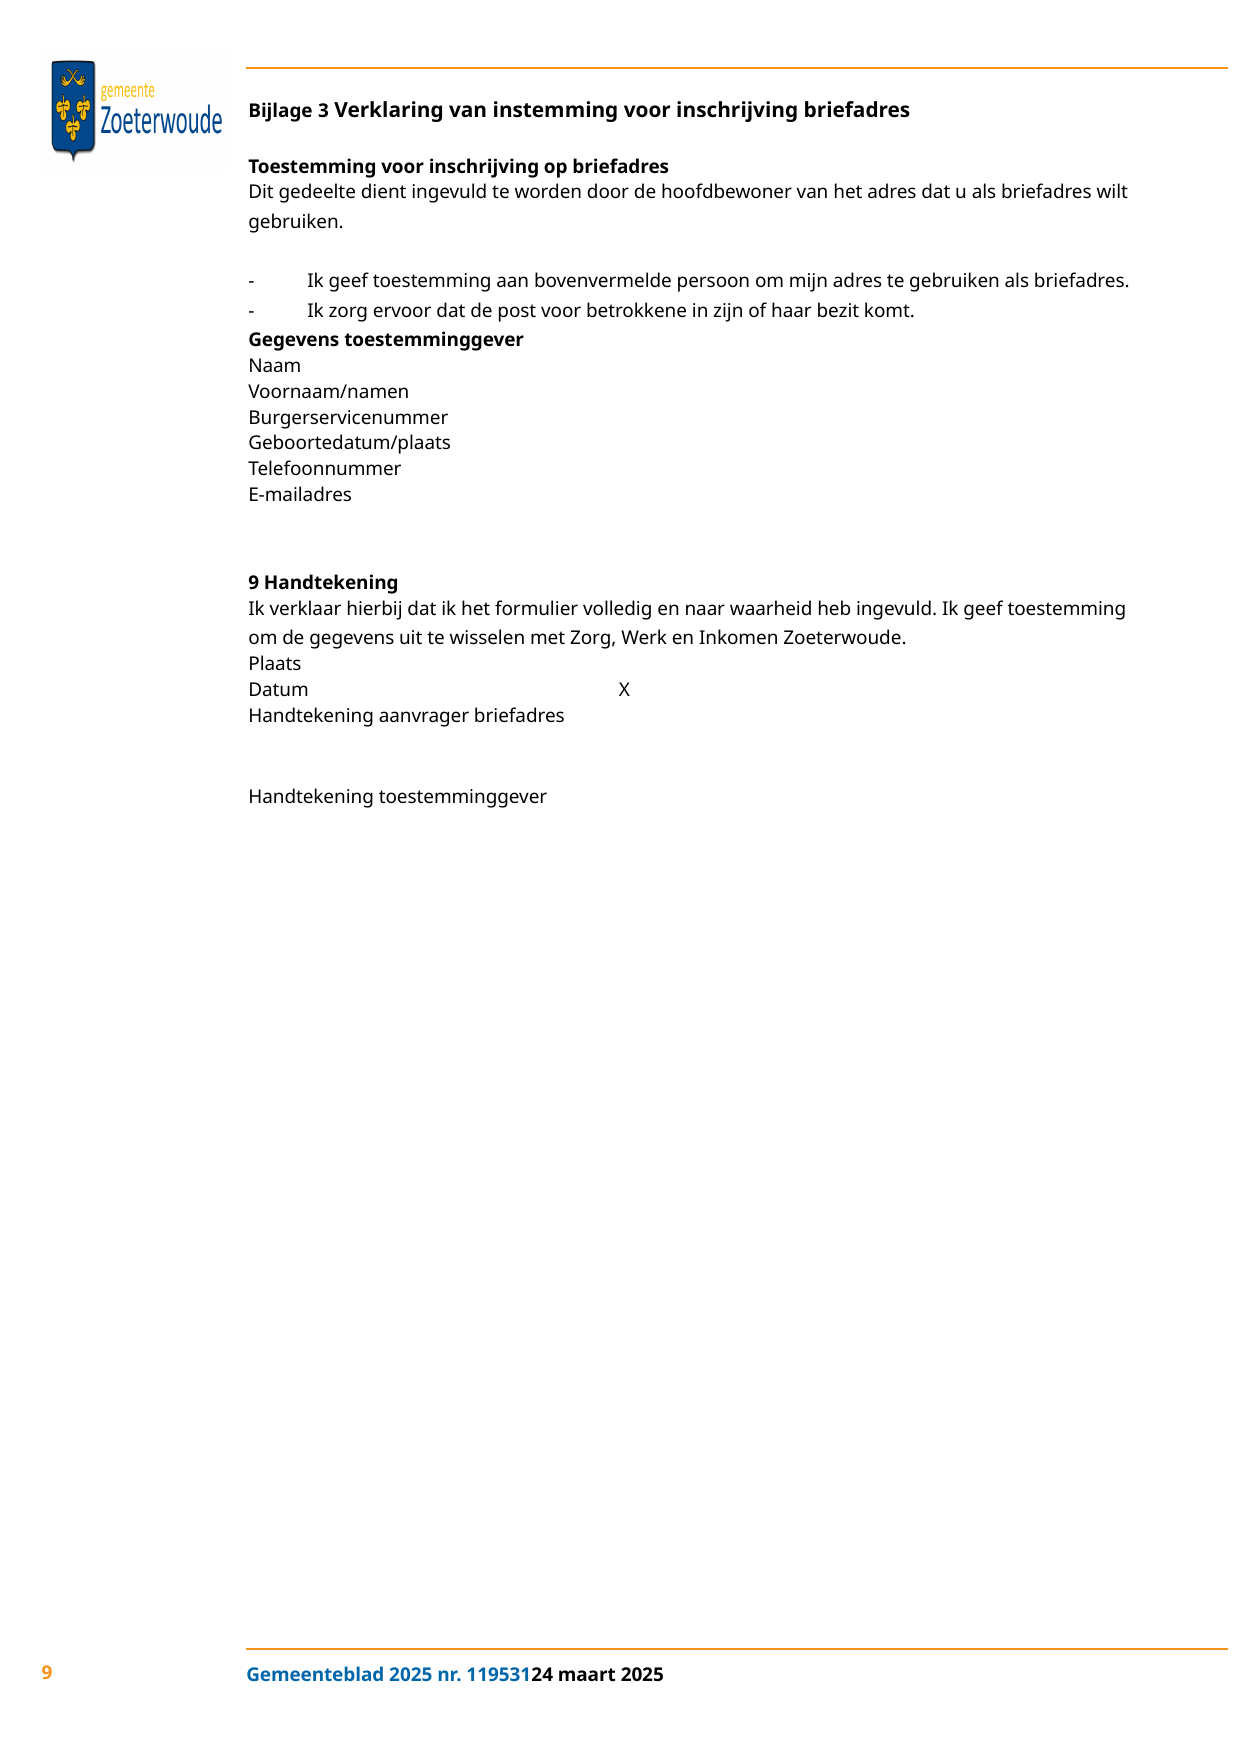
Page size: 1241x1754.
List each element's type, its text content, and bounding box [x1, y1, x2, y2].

table_cell Handtekening toestemminggever [248, 783, 1152, 808]
table_header 9 Handtekening [248, 569, 1152, 595]
table_cell Plaats [248, 650, 1152, 676]
table_cell [248, 809, 1152, 864]
table_cell Geboortedatum/plaats [248, 430, 1152, 455]
table_cell Voornaam/namen [248, 378, 1152, 404]
table_cell E-mailadres [248, 481, 1152, 507]
table_cell Burgerservicenummer [248, 404, 1152, 429]
table_cell X [619, 676, 1152, 702]
table_header Toestemming voor inschrijving op briefadres [248, 153, 1152, 179]
text Bijlage 3 Verklaring van instemming voor inschrijving briefadres [248, 95, 1152, 123]
table_cell Dit gedeelte dient ingevuld te worden door de hoofdbewoner van het adres dat u als briefadres wilt gebruiken. Ik geef toestemming aan bovenvermelde persoon om mijn adres te gebruiken als briefadres. Ik zorg ervoor dat de post voor betrokkene in zijn of haar bezit komt. Gegevens toestemminggever [248, 179, 1152, 352]
table_cell Datum [248, 676, 619, 702]
table_cell Naam [248, 353, 1152, 378]
picture [41, 47, 231, 172]
table_cell Telefoonnummer [248, 455, 1152, 481]
table_cell Handtekening aanvrager briefadres [248, 702, 1152, 727]
table_cell Ik verklaar hierbij dat ik het formulier volledig en naar waarheid heb ingevuld. Ik geef toestemming om de gegevens uit te wisselen met Zorg, Werk en Inkomen Zoeterwoude. [248, 595, 1152, 650]
table_cell [248, 728, 1152, 783]
